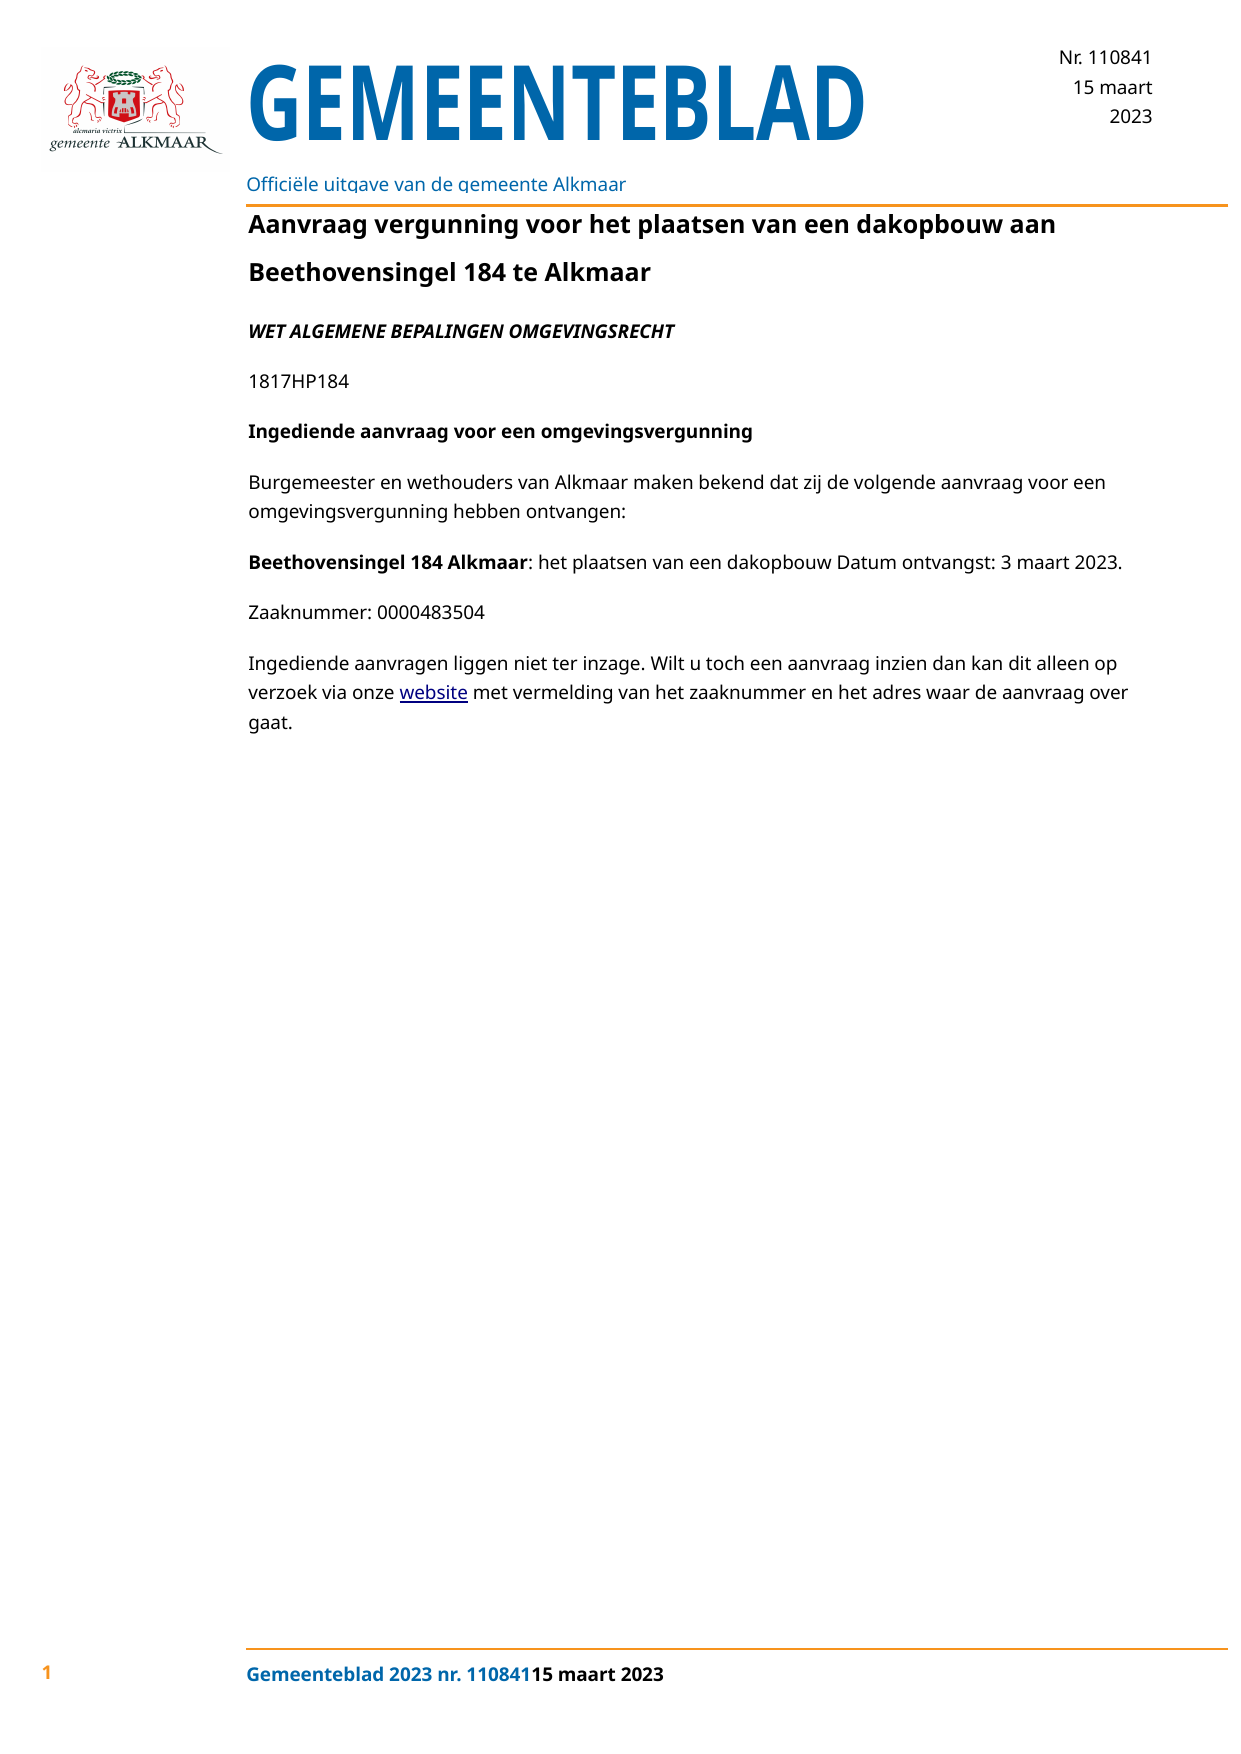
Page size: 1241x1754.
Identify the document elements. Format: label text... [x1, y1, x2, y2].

text Aanvraag vergunning voor het plaatsen van een dakopbouw aan Beethovensingel 184 te Alkmaar [248, 207, 1152, 288]
picture [41, 47, 231, 172]
text Zaaknummer: 0000483504 [248, 599, 1152, 625]
text WET ALGEMENE BEPALINGEN OMGEVINGSRECHT [248, 318, 1152, 344]
text Ingediende aanvraag voor een omgevingsvergunning [248, 419, 1152, 444]
text Burgemeester en wethouders van Alkmaar maken bekend dat zij de volgende aanvraag voor een omgevingsvergunning hebben ontvangen: [248, 469, 1152, 524]
text Beethovensingel 184 Alkmaar: het plaatsen van een dakopbouw Datum ontvangst: 3 maart 2023. [248, 549, 1152, 575]
text 1817HP184 [248, 368, 1152, 394]
text Ingediende aanvragen liggen niet ter inzage. Wilt u toch een aanvraag inzien dan kan dit alleen op verzoek via onze website met vermelding van het zaaknummer en het adres waar de aanvraag over gaat. [248, 650, 1152, 735]
